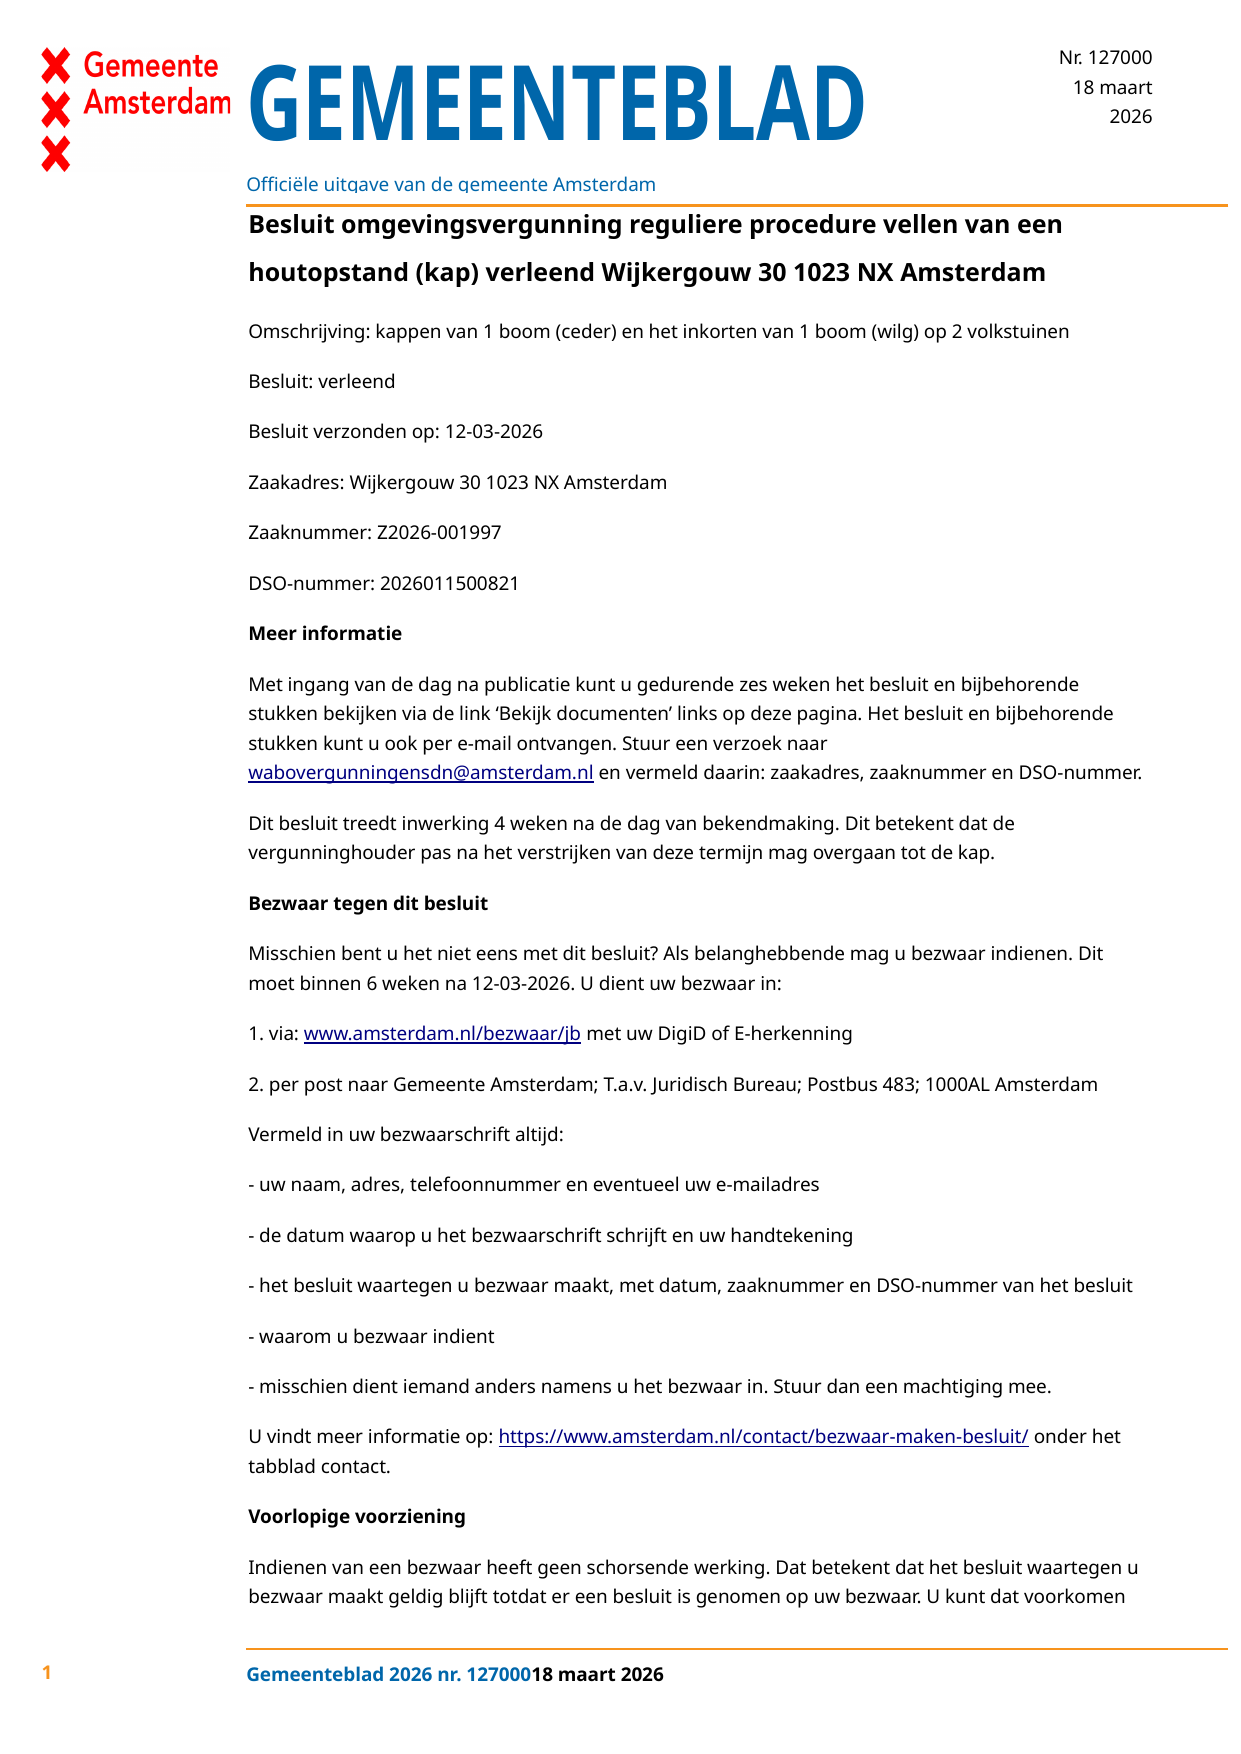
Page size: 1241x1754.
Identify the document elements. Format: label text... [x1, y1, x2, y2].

text - waarom u bezwaar indient [248, 1323, 1152, 1349]
text 2. per post naar Gemeente Amsterdam; T.a.v. Juridisch Bureau; Postbus 483; 1000AL Amsterdam [248, 1071, 1152, 1097]
text DSO-nummer: 2026011500821 [248, 570, 1152, 596]
text Besluit verzonden op: 12-03-2026 [248, 419, 1152, 444]
text Besluit: verleend [248, 368, 1152, 394]
text Bezwaar tegen dit besluit [248, 890, 1152, 916]
text Omschrijving: kappen van 1 boom (ceder) en het inkorten van 1 boom (wilg) op 2 volkstuinen [248, 318, 1152, 344]
text Meer informatie [248, 620, 1152, 646]
text Voorlopige voorziening [248, 1504, 1152, 1529]
text Vermeld in uw bezwaarschrift altijd: [248, 1121, 1152, 1147]
text U vindt meer informatie op: https://www.amsterdam.nl/contact/bezwaar-maken-besluit/ onder het tabblad contact. [248, 1424, 1152, 1479]
text Misschien bent u het niet eens met dit besluit? Als belanghebbende mag u bezwaar indienen. Dit moet binnen 6 weken na 12-03-2026. U dient uw bezwaar in: [248, 940, 1152, 996]
text Dit besluit treedt inwerking 4 weken na de dag van bekendmaking. Dit betekent dat de vergunninghouder pas na het verstrijken van deze termijn mag overgaan tot de kap. [248, 810, 1152, 865]
text Zaaknummer: Z2026-001997 [248, 519, 1152, 545]
text - de datum waarop u het bezwaarschrift schrijft en uw handtekening [248, 1222, 1152, 1248]
text - het besluit waartegen u bezwaar maakt, met datum, zaaknummer en DSO-nummer van het besluit [248, 1272, 1152, 1298]
text 1. via: www.amsterdam.nl/bezwaar/jb met uw DigiD of E-herkenning [248, 1020, 1152, 1046]
text Met ingang van de dag na publicatie kunt u gedurende zes weken het besluit en bijbehorende stukken bekijken via de link ‘Bekijk documenten’ links op deze pagina. Het besluit en bijbehorende stukken kunt u ook per e-mail ontvangen. Stuur een verzoek naar wabovergunningensdn@amsterdam.nl en vermeld daarin: zaakadres, zaaknummer en DSO-nummer. [248, 671, 1152, 785]
text - misschien dient iemand anders namens u het bezwaar in. Stuur dan een machtiging mee. [248, 1373, 1152, 1399]
text Zaakadres: Wijkergouw 30 1023 NX Amsterdam [248, 469, 1152, 495]
text Indienen van een bezwaar heeft geen schorsende werking. Dat betekent dat het besluit waartegen u bezwaar maakt geldig blijft totdat er een besluit is genomen op uw bezwaar. U kunt dat voorkomen [248, 1554, 1152, 1609]
text Besluit omgevingsvergunning reguliere procedure vellen van een houtopstand (kap) verleend Wijkergouw 30 1023 NX Amsterdam [248, 207, 1152, 288]
picture [41, 47, 231, 172]
text - uw naam, adres, telefoonnummer en eventueel uw e-mailadres [248, 1172, 1152, 1197]
